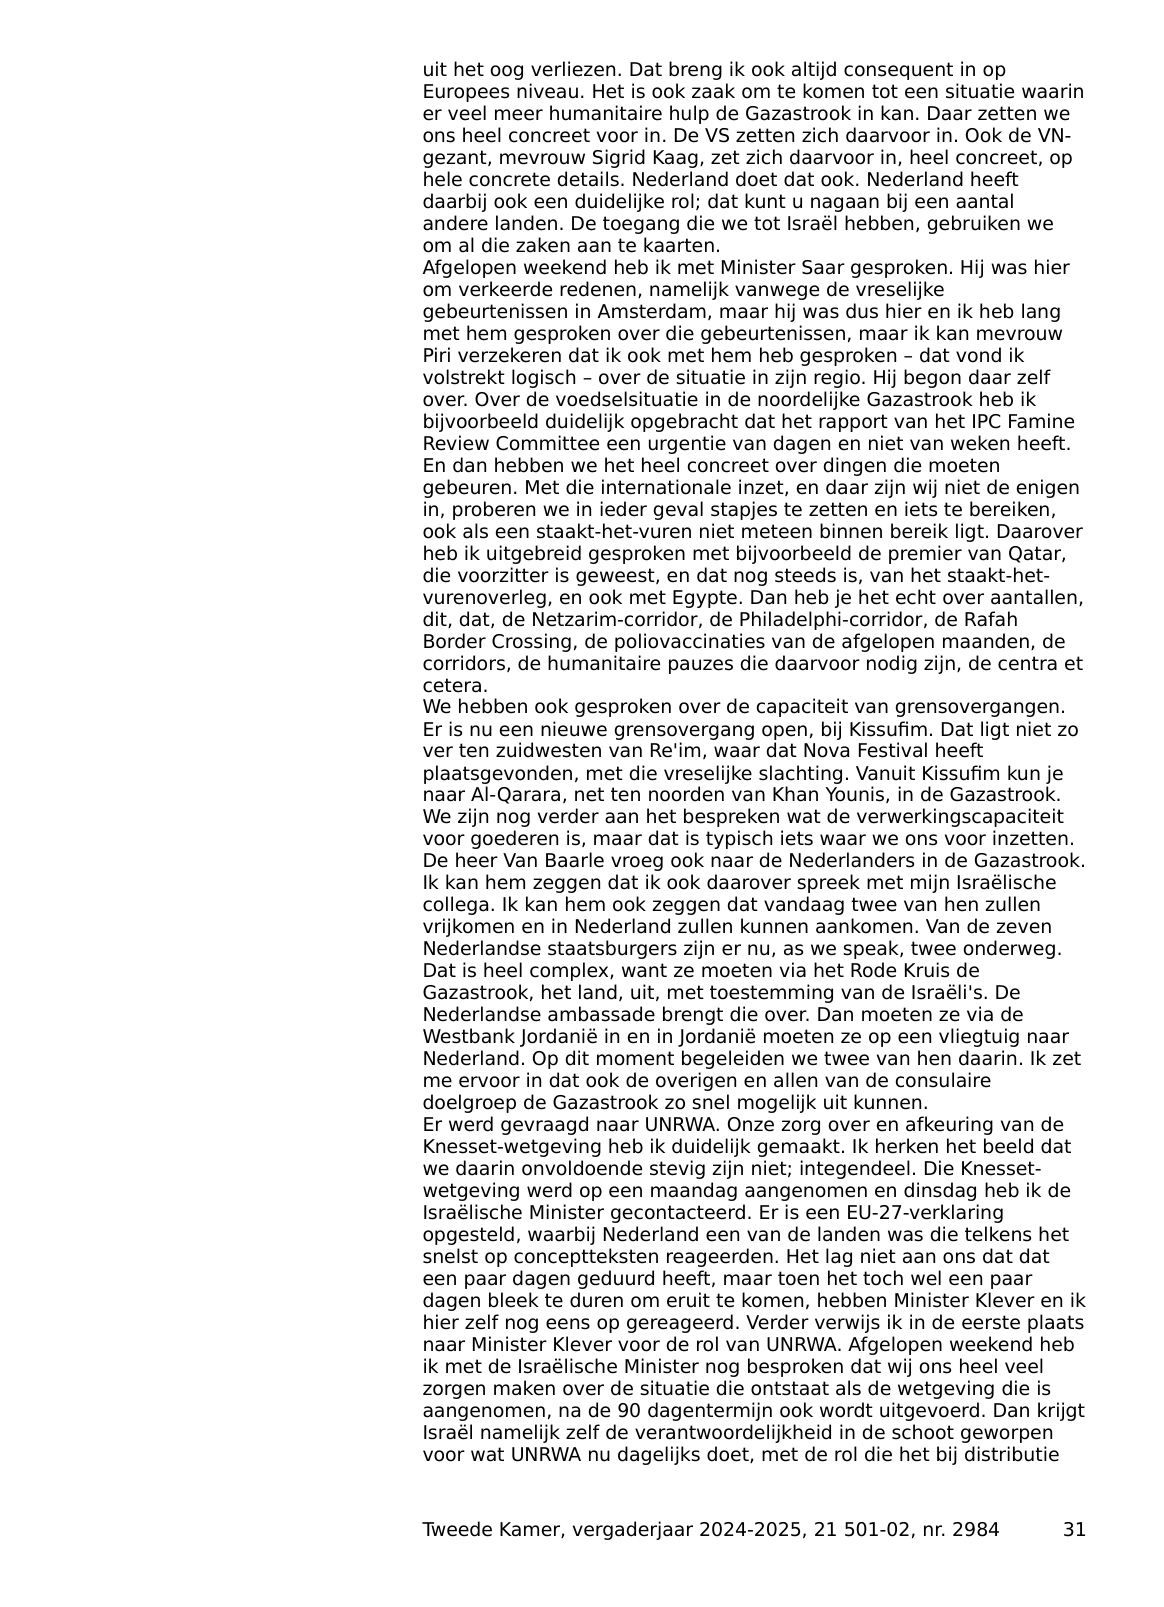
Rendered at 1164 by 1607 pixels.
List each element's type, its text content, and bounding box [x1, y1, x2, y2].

text Er werd gevraagd naar UNRWA. Onze zorg over en afkeuring van de Knesset-wetgeving heb ik duidelijk gemaakt. Ik herken het beeld dat we daarin onvoldoende stevig zijn niet; integendeel. Die Knesset-wetgeving werd op een maandag aangenomen en dinsdag heb ik de Israëlische Minister gecontacteerd. Er is een EU-27-verklaring opgesteld, waarbij Nederland een van de landen was die telkens het snelst op conceptteksten reageerden. Het lag niet aan ons dat dat een paar dagen geduurd heeft, maar toen het toch wel een paar dagen bleek te duren om eruit te komen, hebben Minister Klever en ik hier zelf nog eens op gereageerd. Verder verwijs ik in de eerste plaats naar Minister Klever voor de rol van UNRWA. Afgelopen weekend heb ik met de Israëlische Minister nog besproken dat wij ons heel veel zorgen maken over de situatie die ontstaat als de wetgeving die is aangenomen, na de 90 dagentermijn ook wordt uitgevoerd. Dan krijgt Israël namelijk zelf de verantwoordelijkheid in de schoot geworpen voor wat UNRWA nu dagelijks doet, met de rol die het bij distributie [422, 1114, 1087, 1466]
text We hebben ook gesproken over de capaciteit van grensovergangen. Er is nu een nieuwe grensovergang open, bij Kissufim. Dat ligt niet zo ver ten zuidwesten van Re'im, waar dat Nova Festival heeft plaatsgevonden, met die vreselijke slachting. Vanuit Kissufim kun je naar Al-Qarara, net ten noorden van Khan Younis, in de Gazastrook. We zijn nog verder aan het bespreken wat de verwerkingscapaciteit voor goederen is, maar dat is typisch iets waar we ons voor inzetten. [422, 696, 1087, 850]
text De heer Van Baarle vroeg ook naar de Nederlanders in de Gazastrook. Ik kan hem zeggen dat ik ook daarover spreek met mijn Israëlische collega. Ik kan hem ook zeggen dat vandaag twee van hen zullen vrijkomen en in Nederland zullen kunnen aankomen. Van de zeven Nederlandse staatsburgers zijn er nu, as we speak, twee onderweg. Dat is heel complex, want ze moeten via het Rode Kruis de Gazastrook, het land, uit, met toestemming van de Israëli's. De Nederlandse ambassade brengt die over. Dan moeten ze via de Westbank Jordanië in en in Jordanië moeten ze op een vliegtuig naar Nederland. Op dit moment begeleiden we twee van hen daarin. Ik zet me ervoor in dat ook de overigen en allen van de consulaire doelgroep de Gazastrook zo snel mogelijk uit kunnen. [422, 850, 1087, 1114]
text uit het oog verliezen. Dat breng ik ook altijd consequent in op Europees niveau. Het is ook zaak om te komen tot een situatie waarin er veel meer humanitaire hulp de Gazastrook in kan. Daar zetten we ons heel concreet voor in. De VS zetten zich daarvoor in. Ook de VN-gezant, mevrouw Sigrid Kaag, zet zich daarvoor in, heel concreet, op hele concrete details. Nederland doet dat ook. Nederland heeft daarbij ook een duidelijke rol; dat kunt u nagaan bij een aantal andere landen. De toegang die we tot Israël hebben, gebruiken we om al die zaken aan te kaarten. [422, 59, 1087, 257]
text Afgelopen weekend heb ik met Minister Saar gesproken. Hij was hier om verkeerde redenen, namelijk vanwege de vreselijke gebeurtenissen in Amsterdam, maar hij was dus hier en ik heb lang met hem gesproken over die gebeurtenissen, maar ik kan mevrouw Piri verzekeren dat ik ook met hem heb gesproken – dat vond ik volstrekt logisch – over de situatie in zijn regio. Hij begon daar zelf over. Over de voedselsituatie in de noordelijke Gazastrook heb ik bijvoorbeeld duidelijk opgebracht dat het rapport van het IPC Famine Review Committee een urgentie van dagen en niet van weken heeft. En dan hebben we het heel concreet over dingen die moeten gebeuren. Met die internationale inzet, en daar zijn wij niet de enigen in, proberen we in ieder geval stapjes te zetten en iets te bereiken, ook als een staakt-het-vuren niet meteen binnen bereik ligt. Daarover heb ik uitgebreid gesproken met bijvoorbeeld de premier van Qatar, die voorzitter is geweest, en dat nog steeds is, van het staakt-het-vurenoverleg, en ook met Egypte. Dan heb je het echt over aantallen, dit, dat, de Netzarim-corridor, de Philadelphi-corridor, de Rafah Border Crossing, de poliovaccinaties van de afgelopen maanden, de corridors, de humanitaire pauzes die daarvoor nodig zijn, de centra et cetera. [422, 257, 1087, 696]
